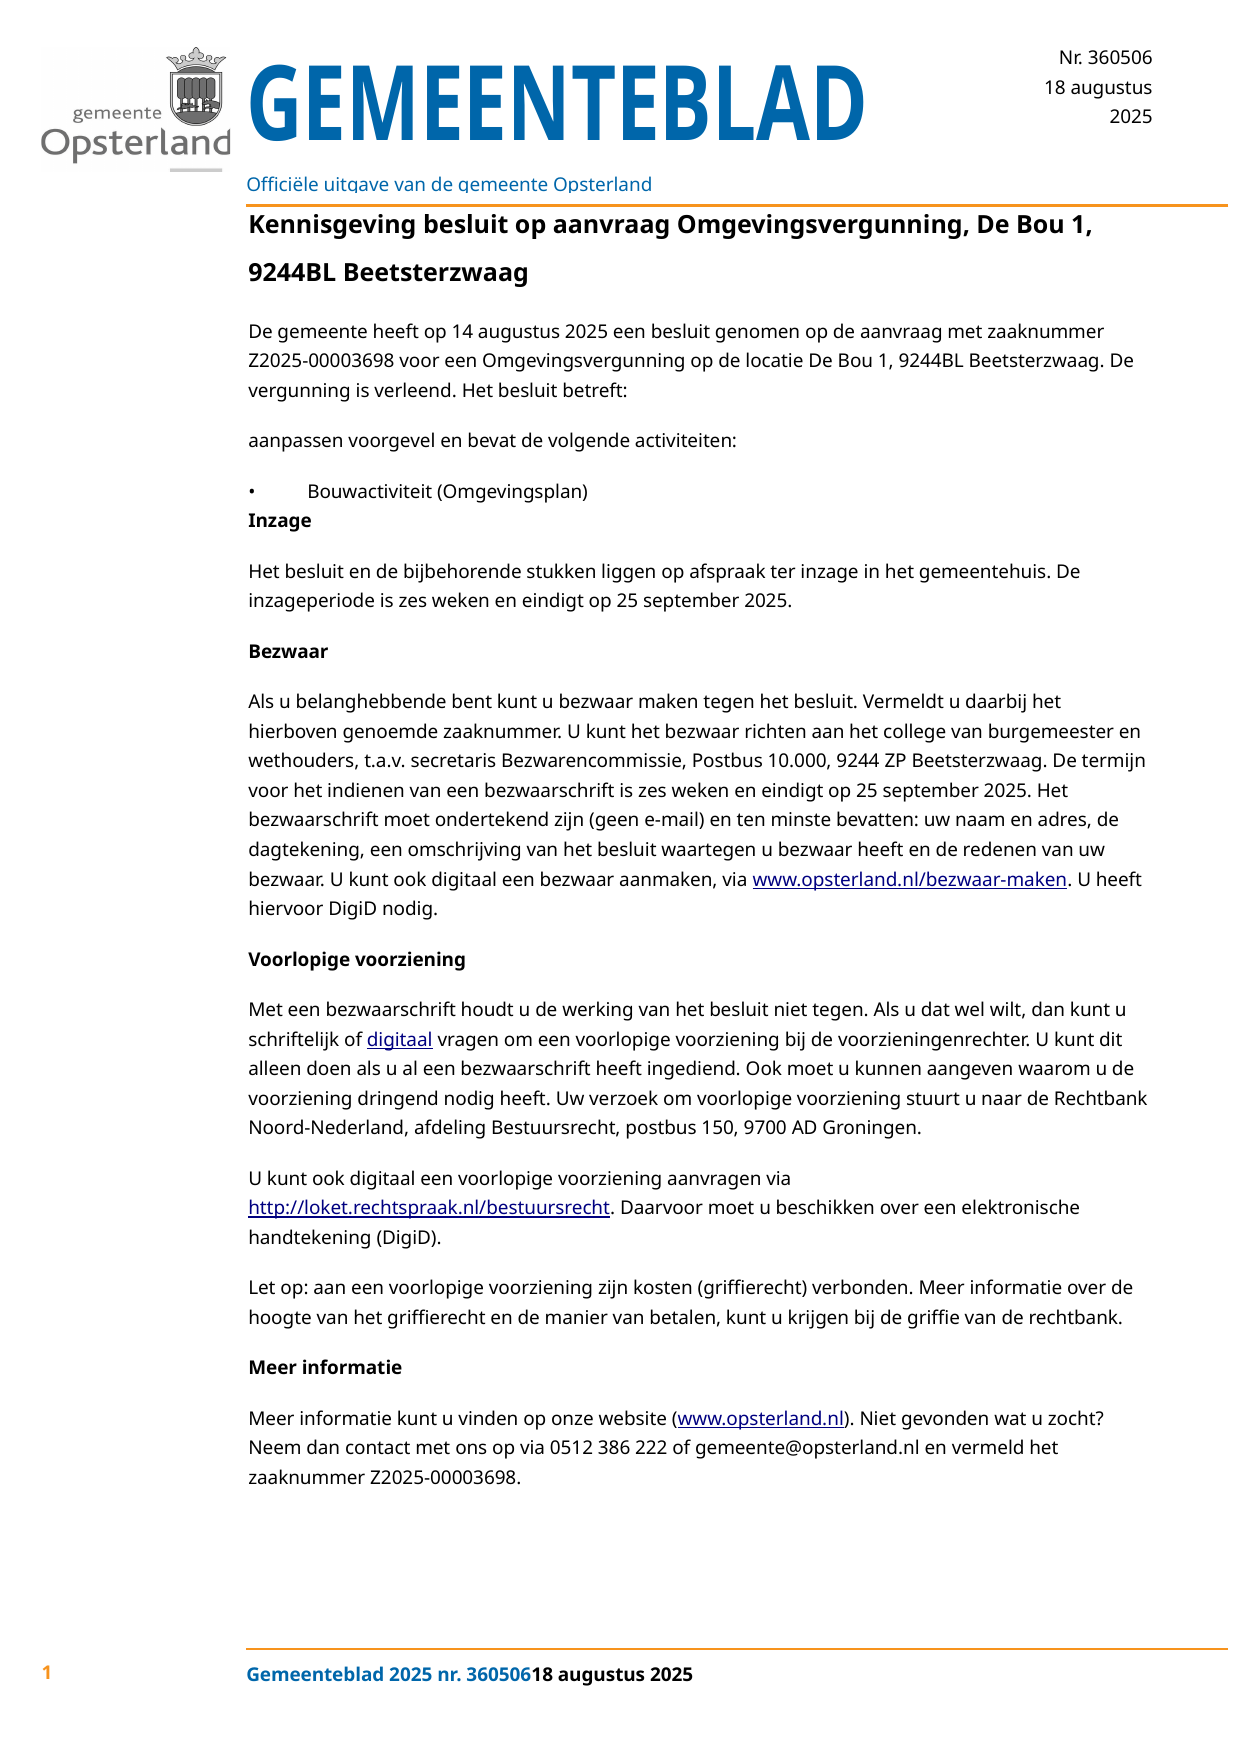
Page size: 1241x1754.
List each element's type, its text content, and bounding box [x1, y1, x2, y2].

list Bouwactiviteit (Omgevingsplan) [248, 478, 1152, 504]
text Meer informatie [248, 1354, 1152, 1380]
text Let op: aan een voorlopige voorziening zijn kosten (griffierecht) verbonden. Meer informatie over de hoogte van het griffierecht en de manier van betalen, kunt u krijgen bij de griffie van de rechtbank. [248, 1274, 1152, 1330]
text De gemeente heeft op 14 augustus 2025 een besluit genomen op de aanvraag met zaaknummer Z2025-00003698 voor een Omgevingsvergunning op de locatie De Bou 1, 9244BL Beetsterzwaag. De vergunning is verleend. Het besluit betreft: [248, 318, 1152, 403]
text Bezwaar [248, 638, 1152, 664]
picture [41, 47, 231, 172]
text Het besluit en de bijbehorende stukken liggen op afspraak ter inzage in het gemeentehuis. De inzageperiode is zes weken en eindigt op 25 september 2025. [248, 558, 1152, 613]
text Kennisgeving besluit op aanvraag Omgevingsvergunning, De Bou 1, 9244BL Beetsterzwaag [248, 207, 1152, 288]
text Inzage [248, 507, 1152, 533]
text U kunt ook digitaal een voorlopige voorziening aanvragen via http://loket.rechtspraak.nl/bestuursrecht. Daarvoor moet u beschikken over een elektronische handtekening (DigiD). [248, 1165, 1152, 1250]
text Met een bezwaarschrift houdt u de werking van het besluit niet tegen. Als u dat wel wilt, dan kunt u schriftelijk of digitaal vragen om een voorlopige voorziening bij de voorzieningenrechter. U kunt dit alleen doen als u al een bezwaarschrift heeft ingediend. Ook moet u kunnen aangeven waarom u de voorziening dringend nodig heeft. Uw verzoek om voorlopige voorziening stuurt u naar de Rechtbank Noord-Nederland, afdeling Bestuursrecht, postbus 150, 9700 AD Groningen. [248, 996, 1152, 1140]
text Als u belanghebbende bent kunt u bezwaar maken tegen het besluit. Vermeldt u daarbij het hierboven genoemde zaaknummer. U kunt het bezwaar richten aan het college van burgemeester en wethouders, t.a.v. secretaris Bezwarencommissie, Postbus 10.000, 9244 ZP Beetsterzwaag. De termijn voor het indienen van een bezwaarschrift is zes weken en eindigt op 25 september 2025. Het bezwaarschrift moet ondertekend zijn (geen e-mail) en ten minste bevatten: uw naam en adres, de dagtekening, een omschrijving van het besluit waartegen u bezwaar heeft en de redenen van uw bezwaar. U kunt ook digitaal een bezwaar aanmaken, via www.opsterland.nl/bezwaar-maken. U heeft hiervoor DigiD nodig. [248, 688, 1152, 921]
text aanpassen voorgevel en bevat de volgende activiteiten: [248, 427, 1152, 453]
text Meer informatie kunt u vinden op onze website (www.opsterland.nl). Niet gevonden wat u zocht? Neem dan contact met ons op via 0512 386 222 of gemeente@opsterland.nl en vermeld het zaaknummer Z2025-00003698. [248, 1405, 1152, 1490]
text Voorlopige voorziening [248, 946, 1152, 972]
